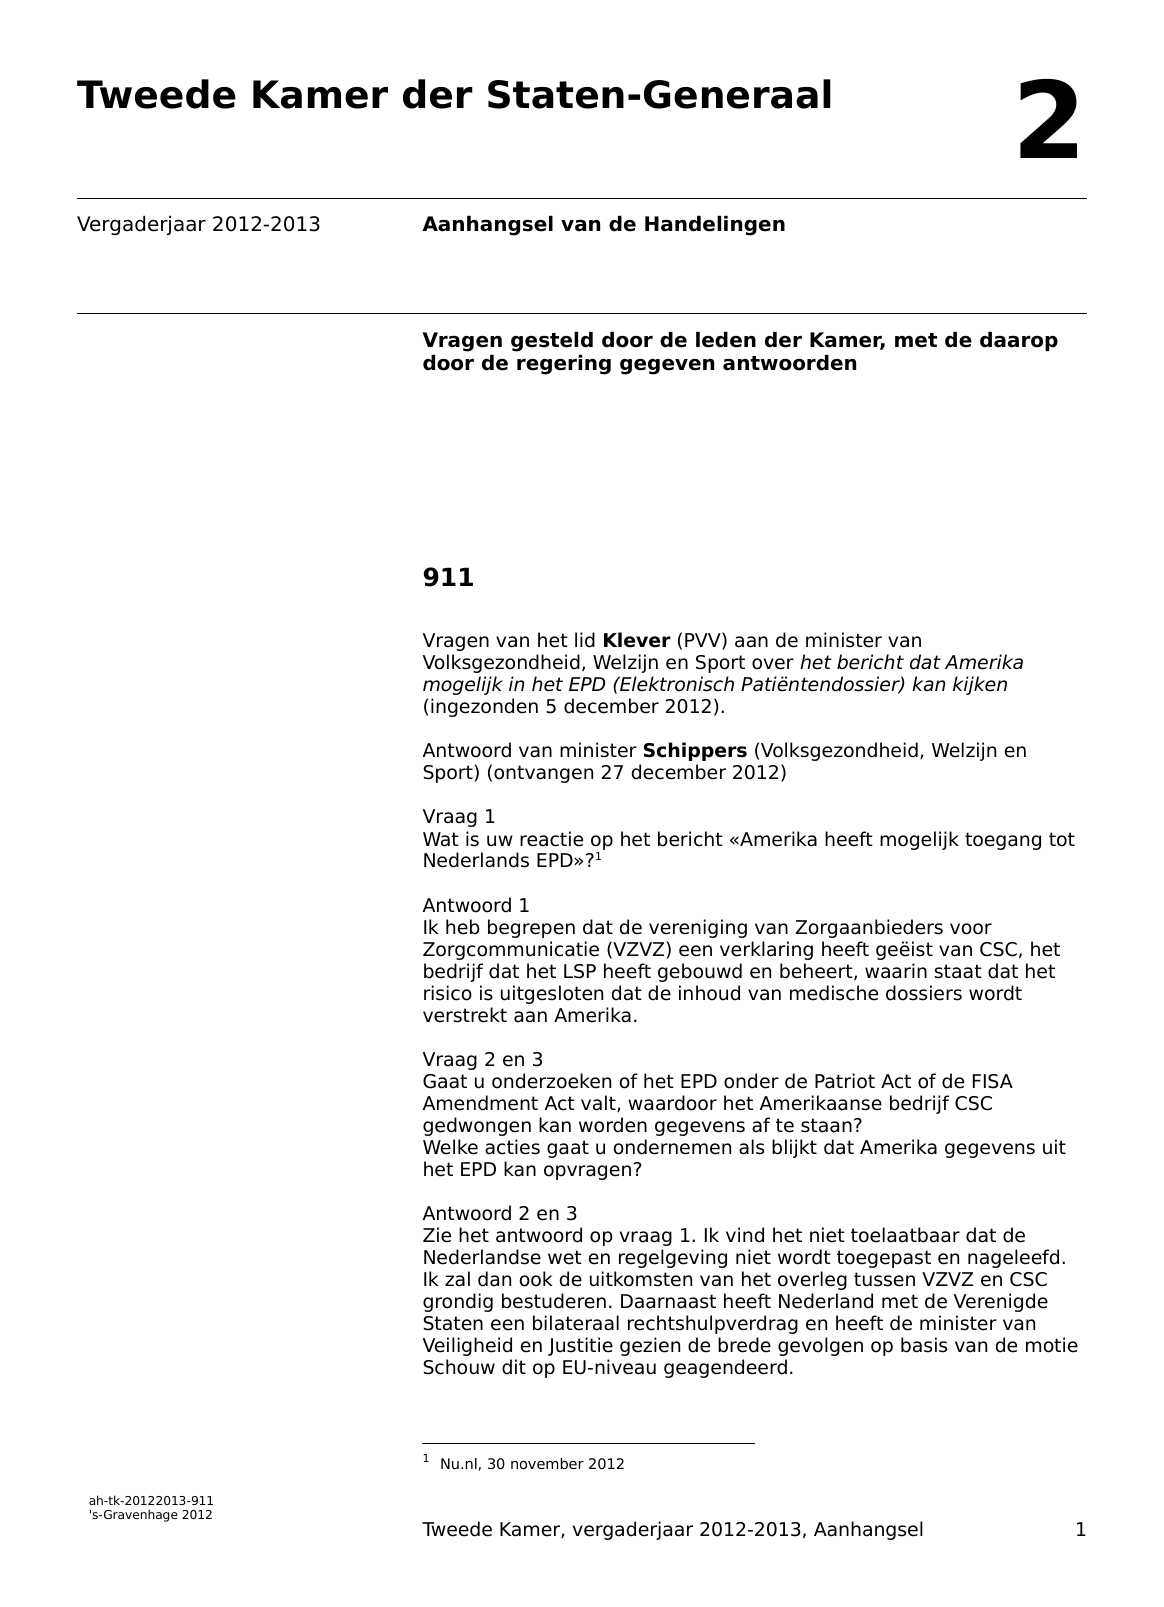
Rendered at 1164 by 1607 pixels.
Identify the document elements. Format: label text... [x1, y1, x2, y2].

text Nu.nl, 30 november 2012 [422, 1452, 1087, 1474]
text Wat is uw reactie op het bericht «Amerika heeft mogelijk toegang tot Nederlands EPD»? [422, 828, 1087, 872]
text Antwoord van minister Schippers (Volksgezondheid, Welzijn en Sport) (ontvangen 27 december 2012) [422, 740, 1087, 784]
text Antwoord 2 en 3 [422, 1203, 1087, 1225]
text 911 [422, 563, 1087, 592]
text Gaat u onderzoeken of het EPD onder de Patriot Act of de FISA Amendment Act valt, waardoor het Amerikaanse bedrijf CSC gedwongen kan worden gegevens af te staan? [422, 1071, 1087, 1137]
table_header Tweede Kamer der Staten-Generaal [77, 59, 886, 198]
text ah-tk-20122013-911 [88, 1494, 323, 1508]
table_cell Vergaderjaar 2012-2013 [77, 199, 422, 313]
table_header 2 [886, 59, 1087, 198]
text Antwoord 1 [422, 894, 1087, 917]
text Vragen van het lid Klever (PVV) aan de minister van Volksgezondheid, Welzijn en Sport over het bericht dat Amerika mogelijk in het EPD (Elektronisch Patiëntendossier) kan kijken (ingezonden 5 december 2012). [422, 630, 1087, 718]
text Vraag 2 en 3 [422, 1049, 1087, 1071]
table_cell Aanhangsel van de Handelingen [422, 199, 1087, 313]
text Vraag 1 [422, 806, 1087, 828]
text Zie het antwoord op vraag 1. Ik vind het niet toelaatbaar dat de Nederlandse wet en regelgeving niet wordt toegepast en nageleefd. Ik zal dan ook de uitkomsten van het overleg tussen VZVZ en CSC grondig bestuderen. Daarnaast heeft Nederland met de Verenigde Staten een bilateraal rechtshulpverdrag en heeft de minister van Veiligheid en Justitie gezien de brede gevolgen op basis van de motie Schouw dit op EU-niveau geagendeerd. [422, 1225, 1087, 1378]
table_cell [77, 314, 422, 375]
text Welke acties gaat u ondernemen als blijkt dat Amerika gegevens uit het EPD kan opvragen? [422, 1137, 1087, 1181]
text Ik heb begrepen dat de vereniging van Zorgaanbieders voor Zorgcommunicatie (VZVZ) een verklaring heeft geëist van CSC, het bedrijf dat het LSP heeft gebouwd en beheert, waarin staat dat het risico is uitgesloten dat de inhoud van medische dossiers wordt verstrekt aan Amerika. [422, 917, 1087, 1026]
text 's-Gravenhage 2012 [88, 1508, 323, 1522]
table_cell Vragen gesteld door de leden der Kamer, met de daarop door de regering gegeven antwoorden [422, 314, 1087, 375]
